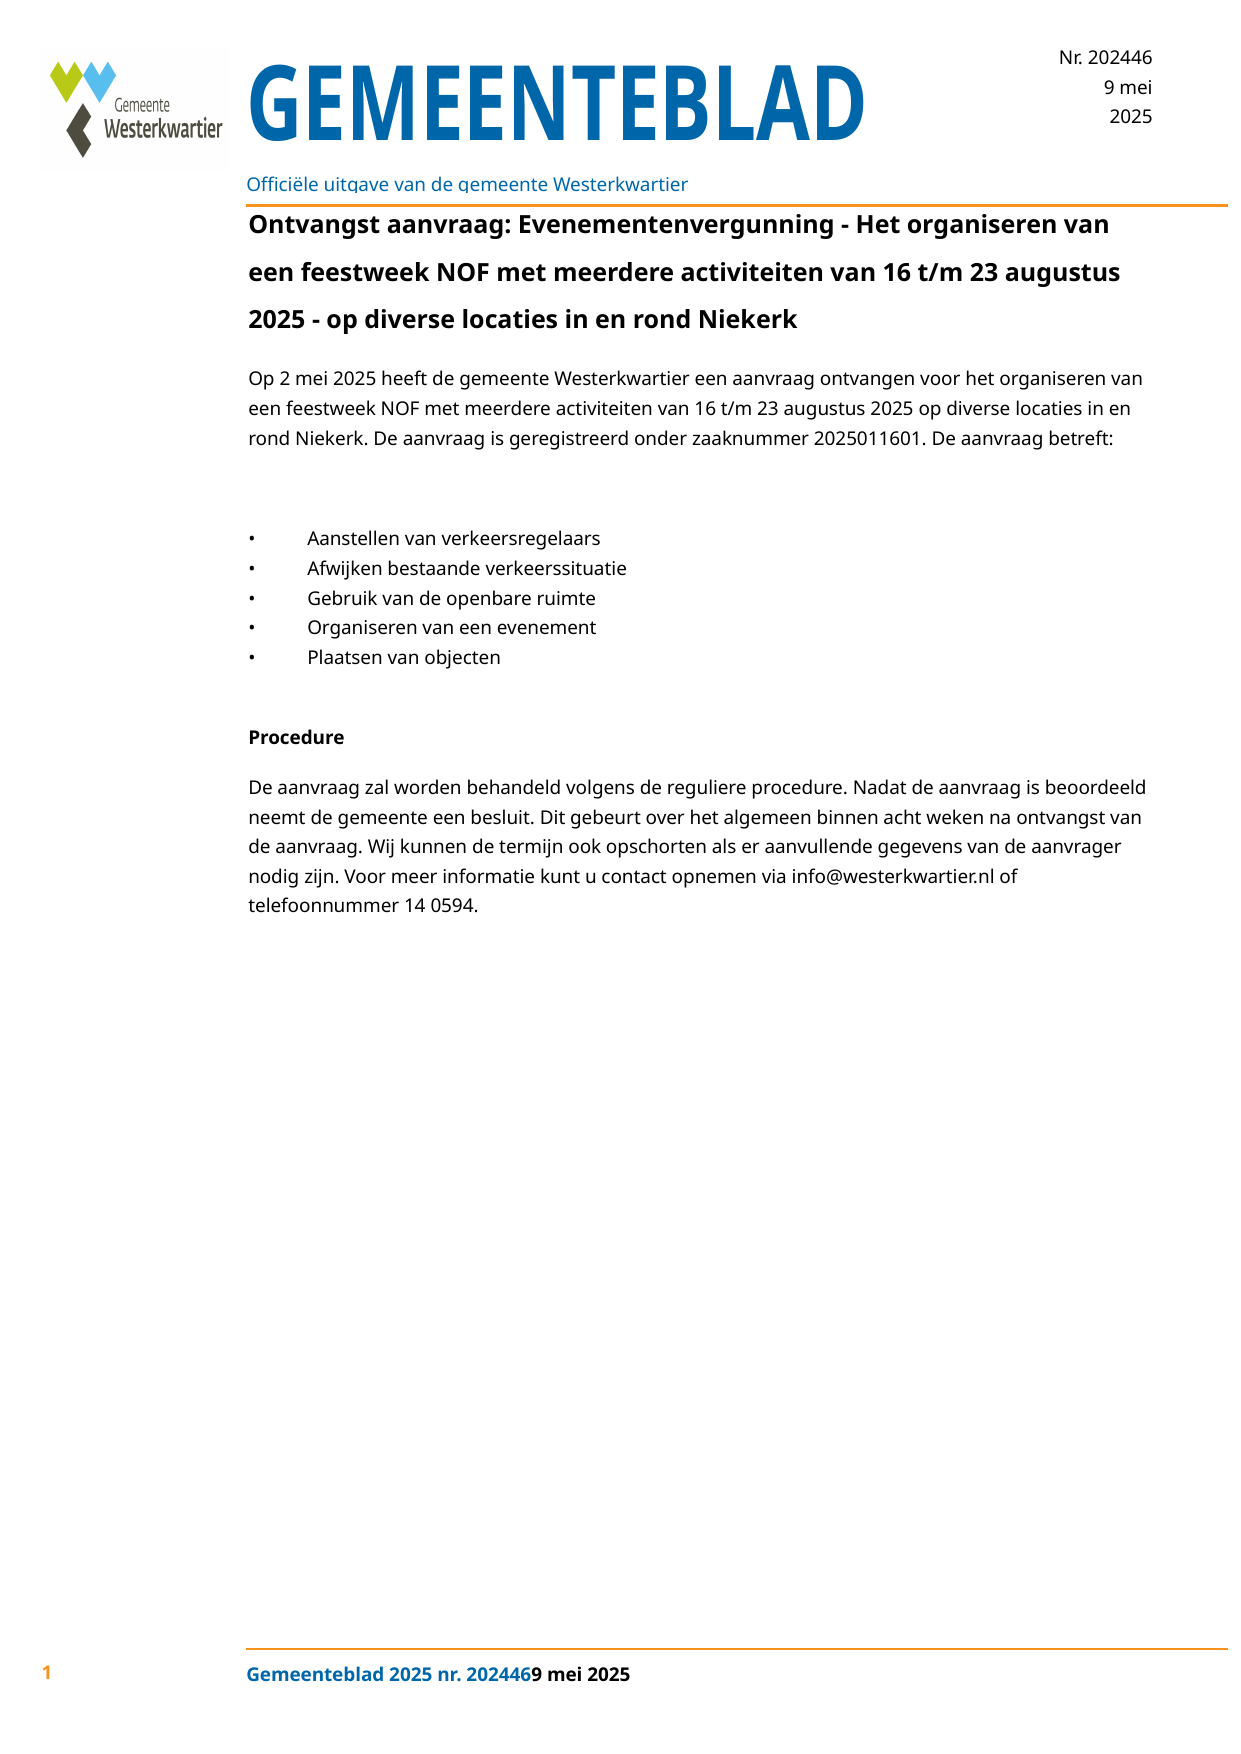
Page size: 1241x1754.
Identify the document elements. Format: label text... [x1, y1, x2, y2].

list Gebruik van de openbare ruimte [248, 585, 1152, 610]
list Plaatsen van objecten [248, 644, 1152, 669]
picture [41, 47, 231, 172]
list Afwijken bestaande verkeerssituatie [248, 555, 1152, 581]
text Ontvangst aanvraag: Evenementenvergunning - Het organiseren van een feestweek NOF met meerdere activiteiten van 16 t/m 23 augustus 2025 - op diverse locaties in en rond Niekerk [248, 207, 1152, 336]
text De aanvraag zal worden behandeld volgens de reguliere procedure. Nadat de aanvraag is beoordeeld neemt de gemeente een besluit. Dit gebeurt over het algemeen binnen acht weken na ontvangst van de aanvraag. Wij kunnen de termijn ook opschorten als er aanvullende gegevens van de aanvrager nodig zijn. Voor meer informatie kunt u contact opnemen via info@westerkwartier.nl of telefoonnummer 14 0594. [248, 774, 1152, 918]
list Organiseren van een evenement [248, 614, 1152, 640]
text Procedure [248, 724, 1152, 749]
text Op 2 mei 2025 heeft de gemeente Westerkwartier een aanvraag ontvangen voor het organiseren van een feestweek NOF met meerdere activiteiten van 16 t/m 23 augustus 2025 op diverse locaties in en rond Niekerk. De aanvraag is geregistreerd onder zaaknummer 2025011601. De aanvraag betreft: [248, 366, 1152, 450]
list Aanstellen van verkeersregelaars [248, 526, 1152, 551]
